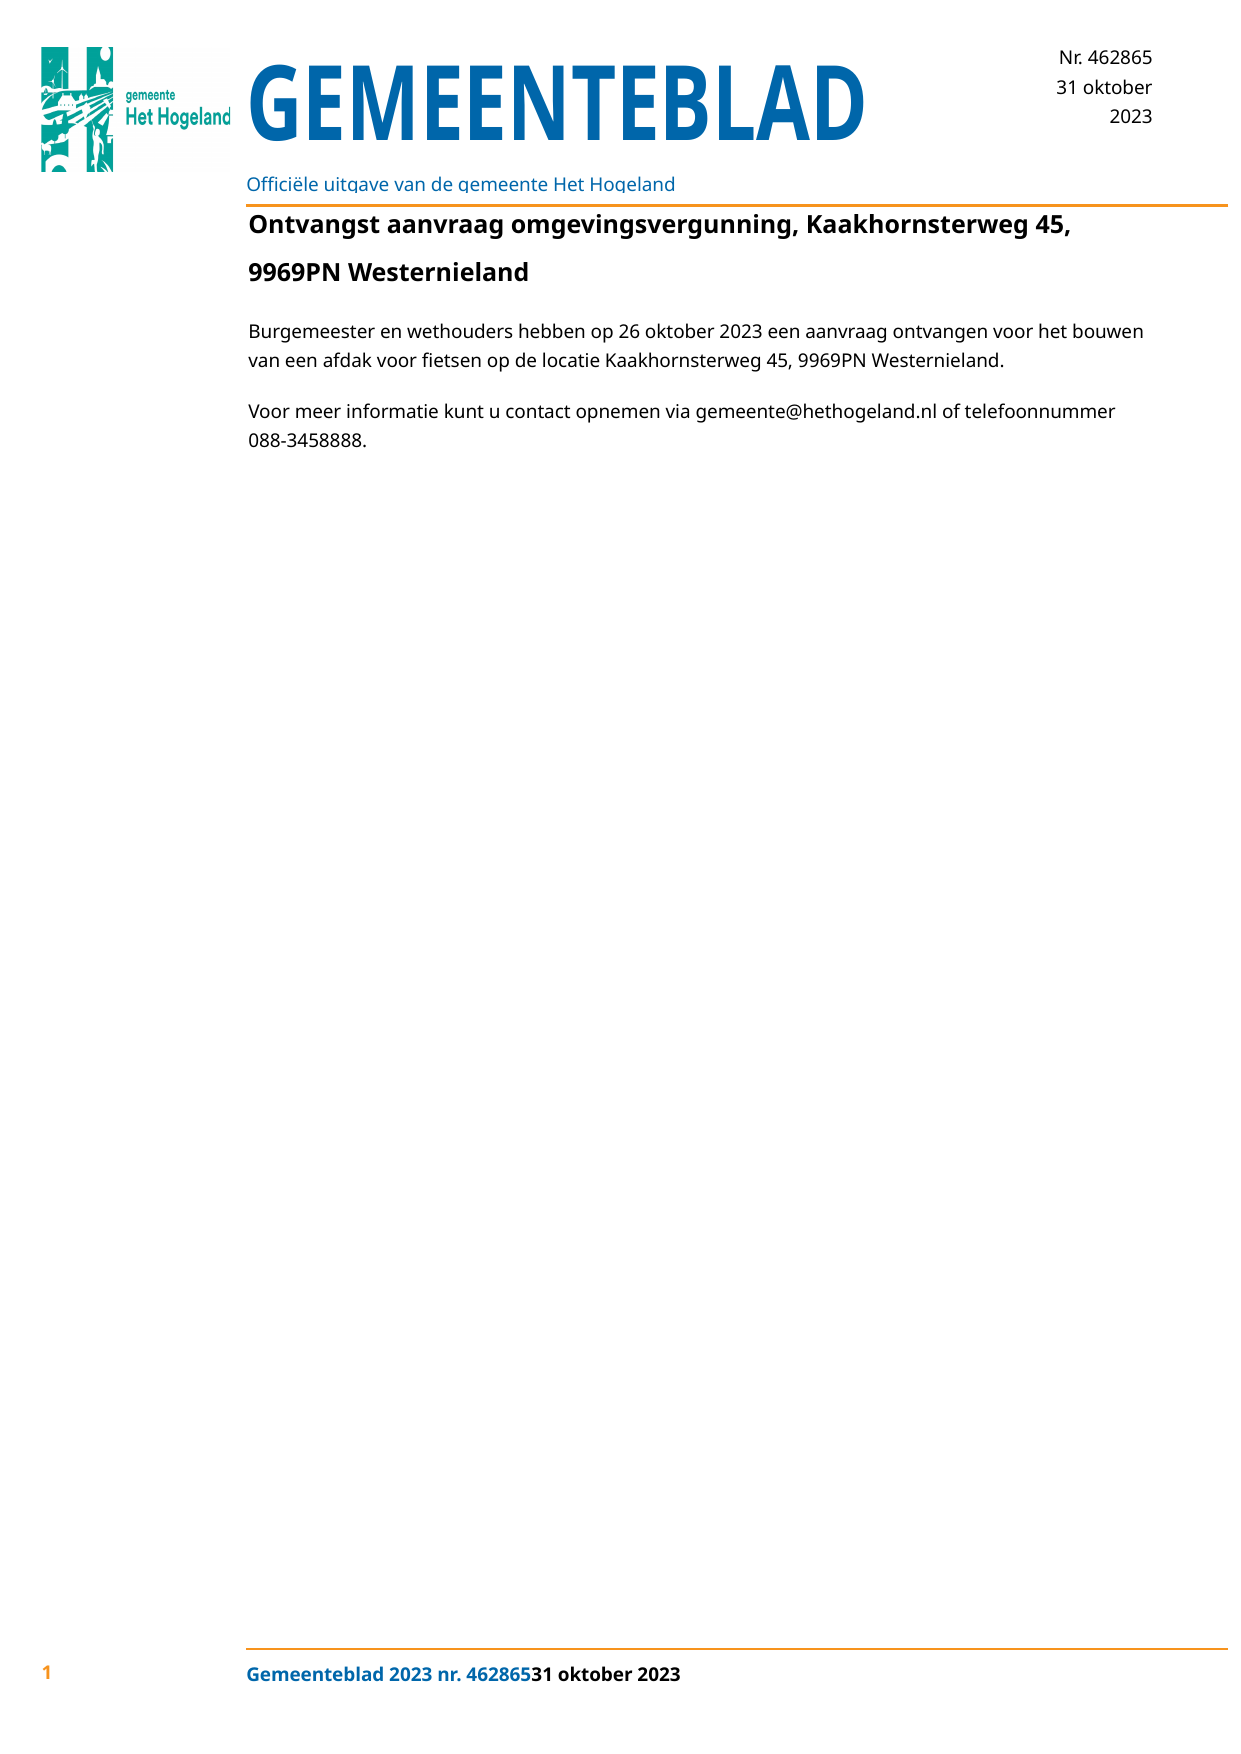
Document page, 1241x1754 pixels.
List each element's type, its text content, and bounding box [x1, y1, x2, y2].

text Voor meer informatie kunt u contact opnemen via gemeente@hethogeland.nl of telefoonnummer 088-3458888. [248, 398, 1152, 453]
text Ontvangst aanvraag omgevingsvergunning, Kaakhornsterweg 45, 9969PN Westernieland [248, 207, 1152, 288]
text Burgemeester en wethouders hebben op 26 oktober 2023 een aanvraag ontvangen voor het bouwen van een afdak voor fietsen op de locatie Kaakhornsterweg 45, 9969PN Westernieland. [248, 318, 1152, 373]
picture [41, 47, 231, 172]
